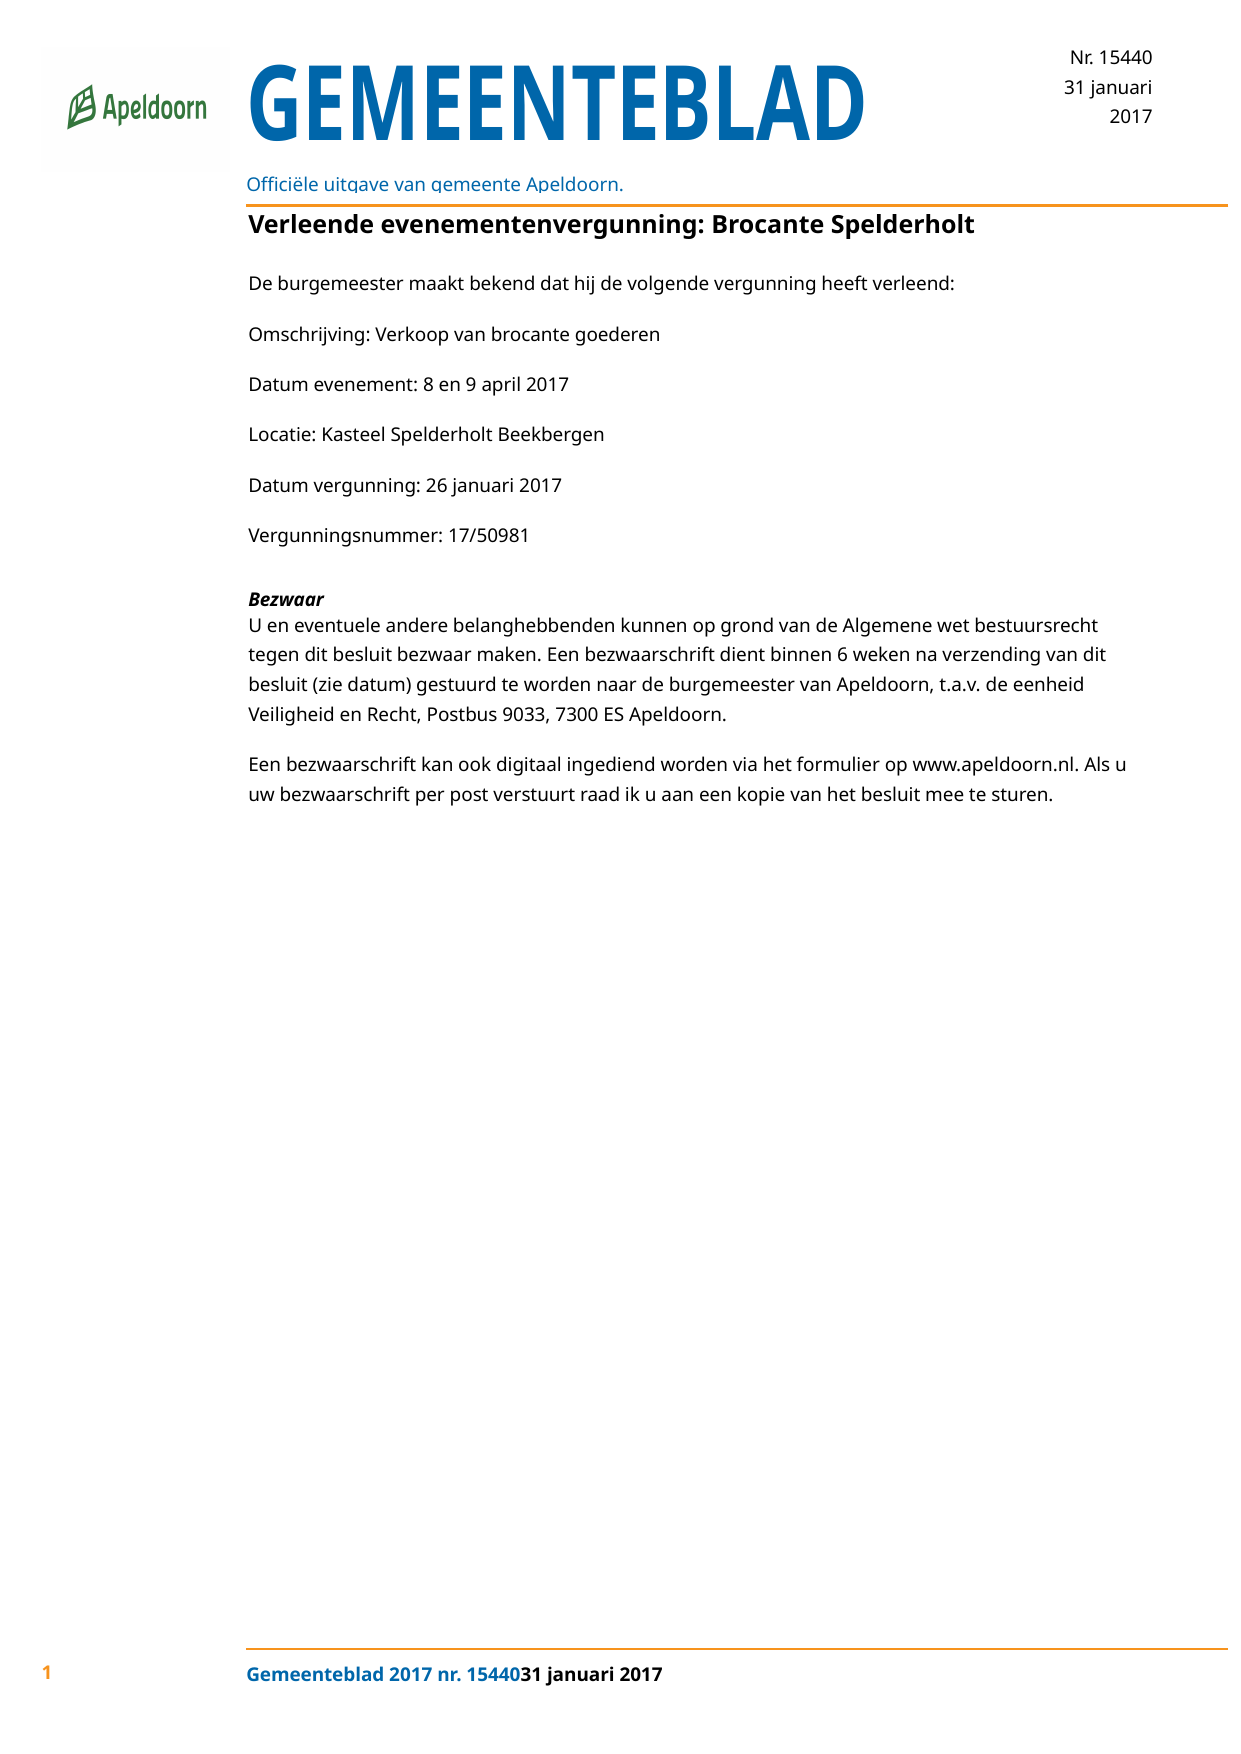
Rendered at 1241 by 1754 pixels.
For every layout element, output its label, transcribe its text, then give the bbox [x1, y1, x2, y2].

text Locatie: Kasteel Spelderholt Beekbergen [248, 422, 1152, 447]
text De burgemeester maakt bekend dat hij de volgende vergunning heeft verleend: [248, 270, 1152, 296]
text Omschrijving: Verkoop van brocante goederen [248, 321, 1152, 346]
text Vergunningsnummer: 17/50981 [248, 522, 1152, 548]
text Bezwaar [248, 586, 1152, 612]
text Een bezwaarschrift kan ook digitaal ingediend worden via het formulier op www.apeldoorn.nl. Als u uw bezwaarschrift per post verstuurt raad ik u aan een kopie van het besluit mee te sturen. [248, 751, 1152, 807]
text Verleende evenementenvergunning: Brocante Spelderholt [248, 207, 1152, 241]
text U en eventuele andere belanghebbenden kunnen op grond van de Algemene wet bestuursrecht tegen dit besluit bezwaar maken. Een bezwaarschrift dient binnen 6 weken na verzending van dit besluit (zie datum) gestuurd te worden naar de burgemeester van Apeldoorn, t.a.v. de eenheid Veiligheid en Recht, Postbus 9033, 7300 ES Apeldoorn. [248, 612, 1152, 727]
text Datum vergunning: 26 januari 2017 [248, 472, 1152, 498]
text Datum evenement: 8 en 9 april 2017 [248, 371, 1152, 397]
picture [41, 47, 231, 172]
